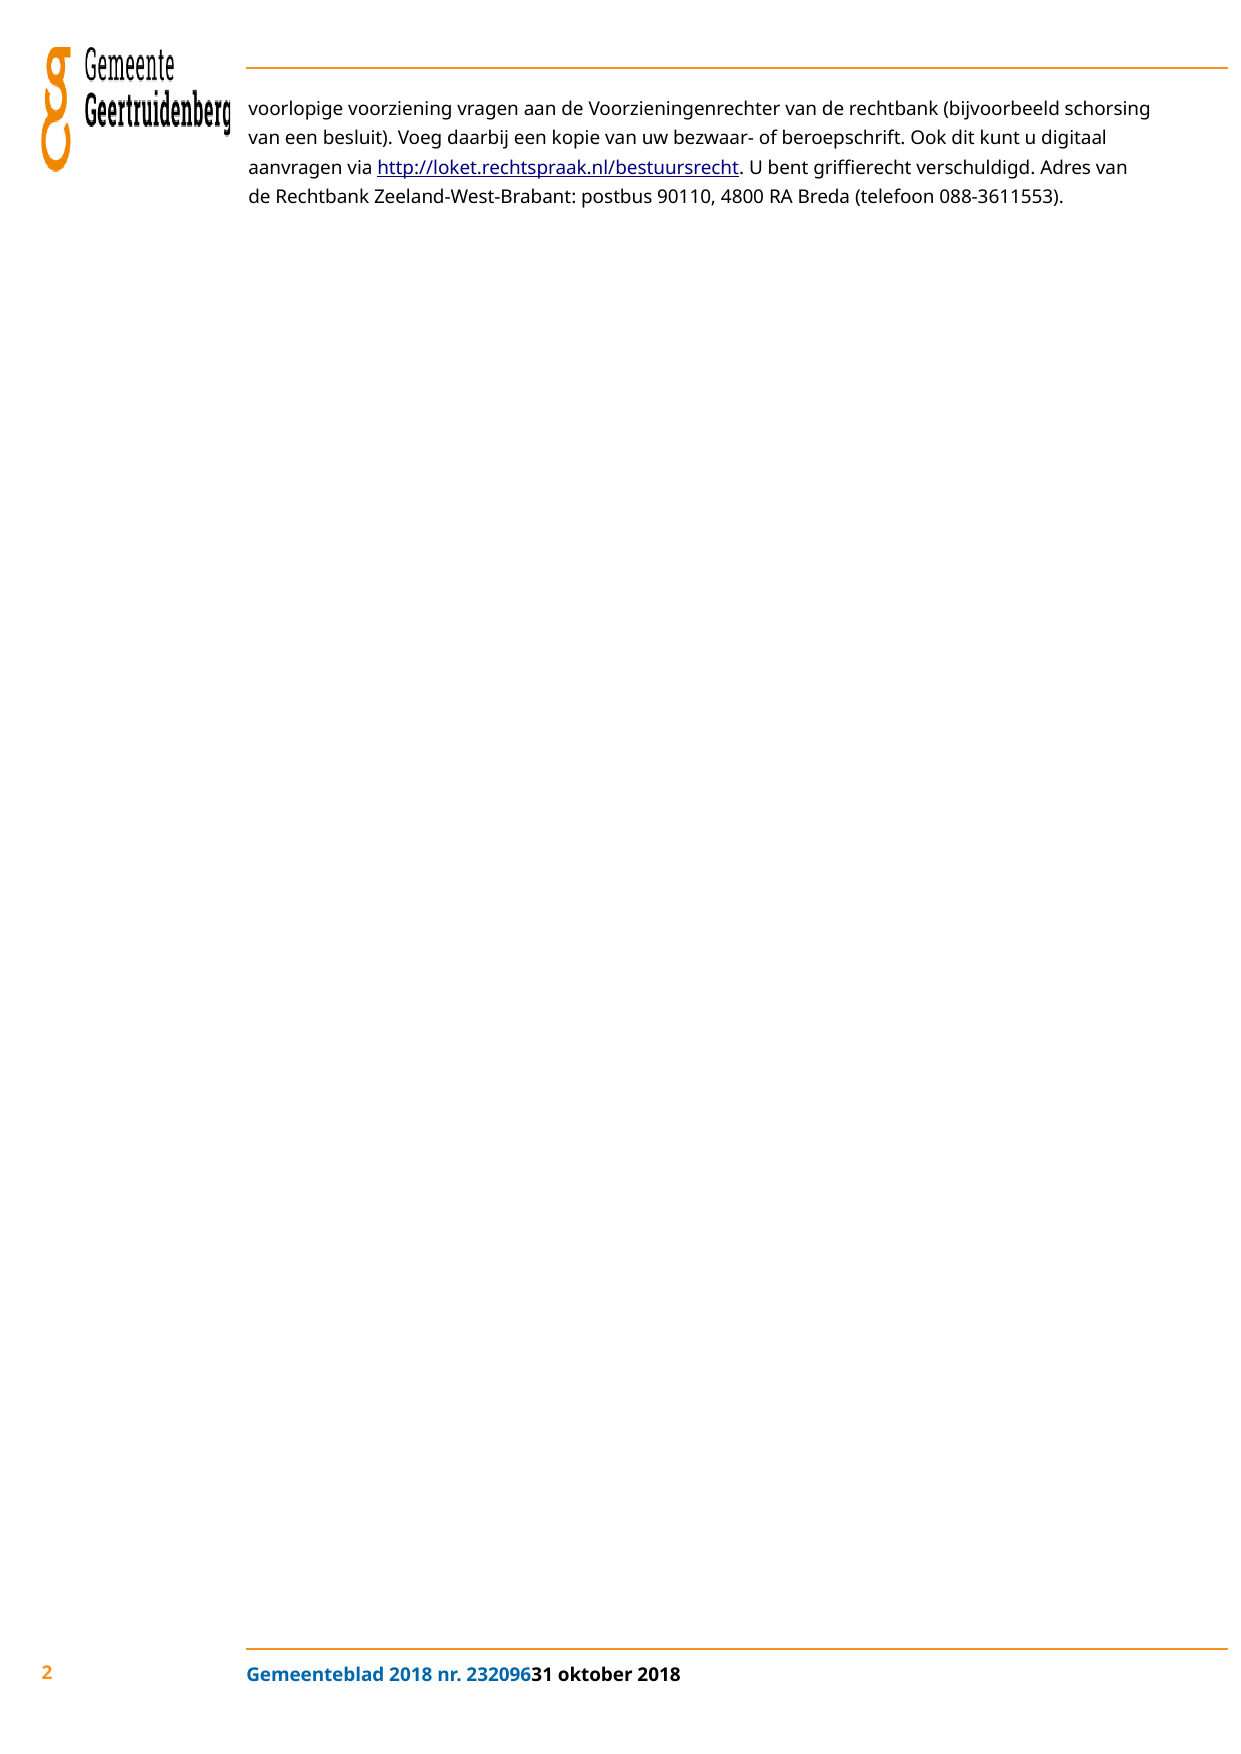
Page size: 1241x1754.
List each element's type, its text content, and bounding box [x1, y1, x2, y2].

text voorlopige voorziening vragen aan de Voorzieningenrechter van de rechtbank (bijvoorbeeld schorsing van een besluit). Voeg daarbij een kopie van uw bezwaar- of beroepschrift. Ook dit kunt u digitaal aanvragen via http://loket.rechtspraak.nl/bestuursrecht. U bent griffierecht verschuldigd. Adres van de Rechtbank Zeeland-West-Brabant: postbus 90110, 4800 RA Breda (telefoon 088-3611553). [248, 95, 1152, 209]
picture [41, 47, 231, 172]
